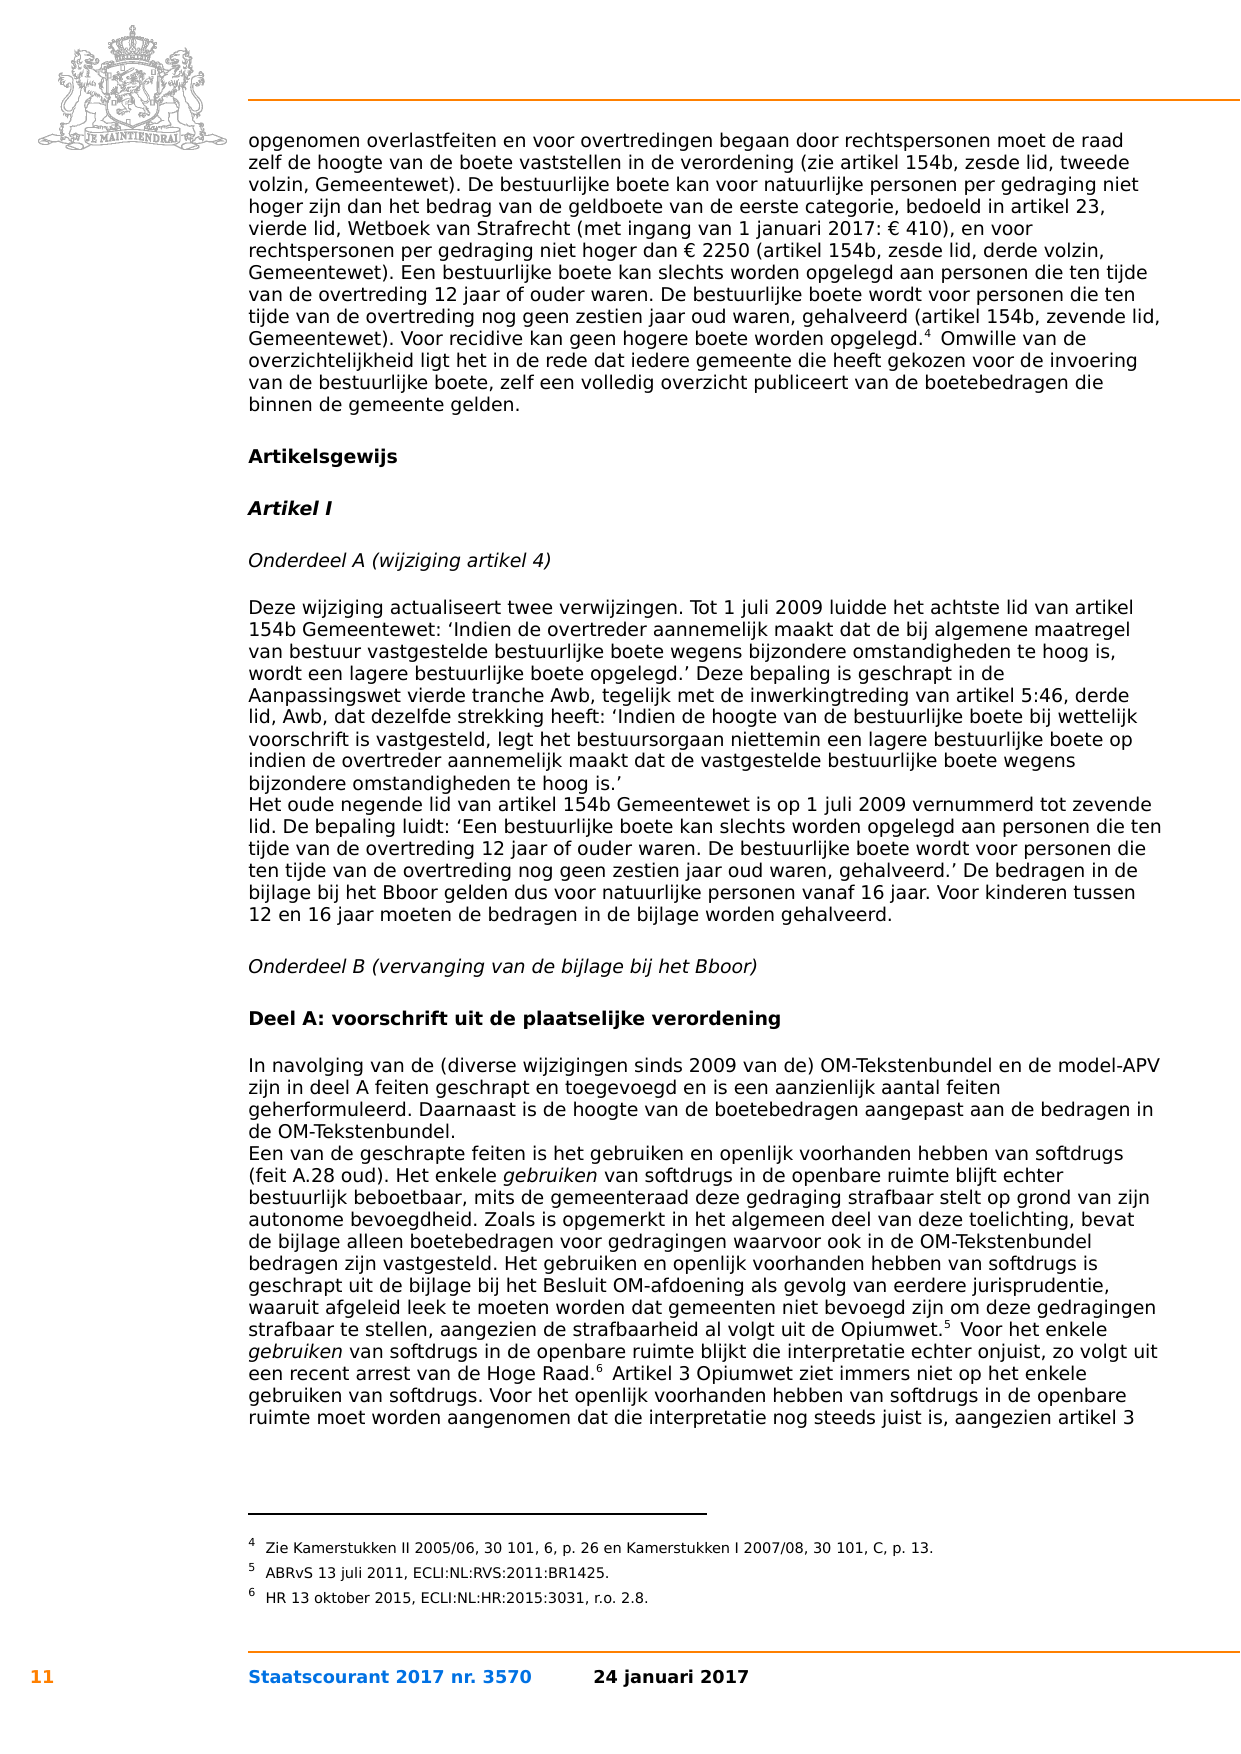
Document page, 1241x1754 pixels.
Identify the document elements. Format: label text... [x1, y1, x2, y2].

subtitle Deel A: voorschrift uit de plaatselijke verordening [248, 1008, 1163, 1030]
subtitle Artikelsgewijs [248, 446, 1163, 468]
subtitle Onderdeel B (vervanging van de bijlage bij het Bboor) [248, 956, 1163, 978]
text ABRvS 13 juli 2011, ECLI:NL:RVS:2011:BR1425. [248, 1561, 1163, 1583]
text Een van de geschrapte feiten is het gebruiken en openlijk voorhanden hebben van softdrugs (feit A.28 oud). Het enkele gebruiken van softdrugs in de openbare ruimte blijft echter bestuurlijk beboetbaar, mits de gemeenteraad deze gedraging strafbaar stelt op grond van zijn autonome bevoegdheid. Zoals is opgemerkt in het algemeen deel van deze toelichting, bevat de bijlage alleen boetebedragen voor gedragingen waarvoor ook in de OM-Tekstenbundel bedragen zijn vastgesteld. Het gebruiken en openlijk voorhanden hebben van softdrugs is geschrapt uit de bijlage bij het Besluit OM-afdoening als gevolg van eerdere jurisprudentie, waaruit afgeleid leek te moeten worden dat gemeenten niet bevoegd zijn om deze gedragingen strafbaar te stellen, aangezien de strafbaarheid al volgt uit de Opiumwet. Voor het enkele gebruiken van softdrugs in de openbare ruimte blijkt die interpretatie echter onjuist, zo volgt uit een recent arrest van de Hoge Raad. Artikel 3 Opiumwet ziet immers niet op het enkele gebruiken van softdrugs. Voor het openlijk voorhanden hebben van softdrugs in de openbare ruimte moet worden aangenomen dat die interpretatie nog steeds juist is, aangezien artikel 3 [248, 1143, 1163, 1429]
text Het oude negende lid van artikel 154b Gemeentewet is op 1 juli 2009 vernummerd tot zevende lid. De bepaling luidt: ‘Een bestuurlijke boete kan slechts worden opgelegd aan personen die ten tijde van de overtreding 12 jaar of ouder waren. De bestuurlijke boete wordt voor personen die ten tijde van de overtreding nog geen zestien jaar oud waren, gehalveerd.’ De bedragen in de bijlage bij het Bboor gelden dus voor natuurlijke personen vanaf 16 jaar. Voor kinderen tussen 12 en 16 jaar moeten de bedragen in de bijlage worden gehalveerd. [248, 794, 1163, 926]
subtitle Artikel I [248, 498, 1163, 519]
text In navolging van de (diverse wijzigingen sinds 2009 van de) OM-Tekstenbundel en de model-APV zijn in deel A feiten geschrapt en toegevoegd en is een aanzienlijk aantal feiten geherformuleerd. Daarnaast is de hoogte van de boetebedragen aangepast aan de bedragen in de OM-Tekstenbundel. [248, 1055, 1163, 1143]
text Deze wijziging actualiseert twee verwijzingen. Tot 1 juli 2009 luidde het achtste lid van artikel 154b Gemeentewet: ‘Indien de overtreder aannemelijk maakt dat de bij algemene maatregel van bestuur vastgestelde bestuurlijke boete wegens bijzondere omstandigheden te hoog is, wordt een lagere bestuurlijke boete opgelegd.’ Deze bepaling is geschrapt in de Aanpassingswet vierde tranche Awb, tegelijk met de inwerkingtreding van artikel 5:46, derde lid, Awb, dat dezelfde strekking heeft: ‘Indien de hoogte van de bestuurlijke boete bij wettelijk voorschrift is vastgesteld, legt het bestuursorgaan niettemin een lagere bestuurlijke boete op indien de overtreder aannemelijk maakt dat de vastgestelde bestuurlijke boete wegens bijzondere omstandigheden te hoog is.’ [248, 597, 1163, 794]
picture [38, 25, 227, 150]
text opgenomen overlastfeiten en voor overtredingen begaan door rechtspersonen moet de raad zelf de hoogte van de boete vaststellen in de verordening (zie artikel 154b, zesde lid, tweede volzin, Gemeentewet). De bestuurlijke boete kan voor natuurlijke personen per gedraging niet hoger zijn dan het bedrag van de geldboete van de eerste categorie, bedoeld in artikel 23, vierde lid, Wetboek van Strafrecht (met ingang van 1 januari 2017: € 410), en voor rechtspersonen per gedraging niet hoger dan € 2250 (artikel 154b, zesde lid, derde volzin, Gemeentewet). Een bestuurlijke boete kan slechts worden opgelegd aan personen die ten tijde van de overtreding 12 jaar of ouder waren. De bestuurlijke boete wordt voor personen die ten tijde van de overtreding nog geen zestien jaar oud waren, gehalveerd (artikel 154b, zevende lid, Gemeentewet). Voor recidive kan geen hogere boete worden opgelegd. Omwille van de overzichtelijkheid ligt het in de rede dat iedere gemeente die heeft gekozen voor de invoering van de bestuurlijke boete, zelf een volledig overzicht publiceert van de boetebedragen die binnen de gemeente gelden. [248, 130, 1163, 416]
text HR 13 oktober 2015, ECLI:NL:HR:2015:3031, r.o. 2.8. [248, 1586, 1163, 1608]
subtitle Onderdeel A (wijziging artikel 4) [248, 549, 1163, 572]
text Zie Kamerstukken II 2005/06, 30 101, 6, p. 26 en Kamerstukken I 2007/08, 30 101, C, p. 13. [248, 1536, 1163, 1558]
